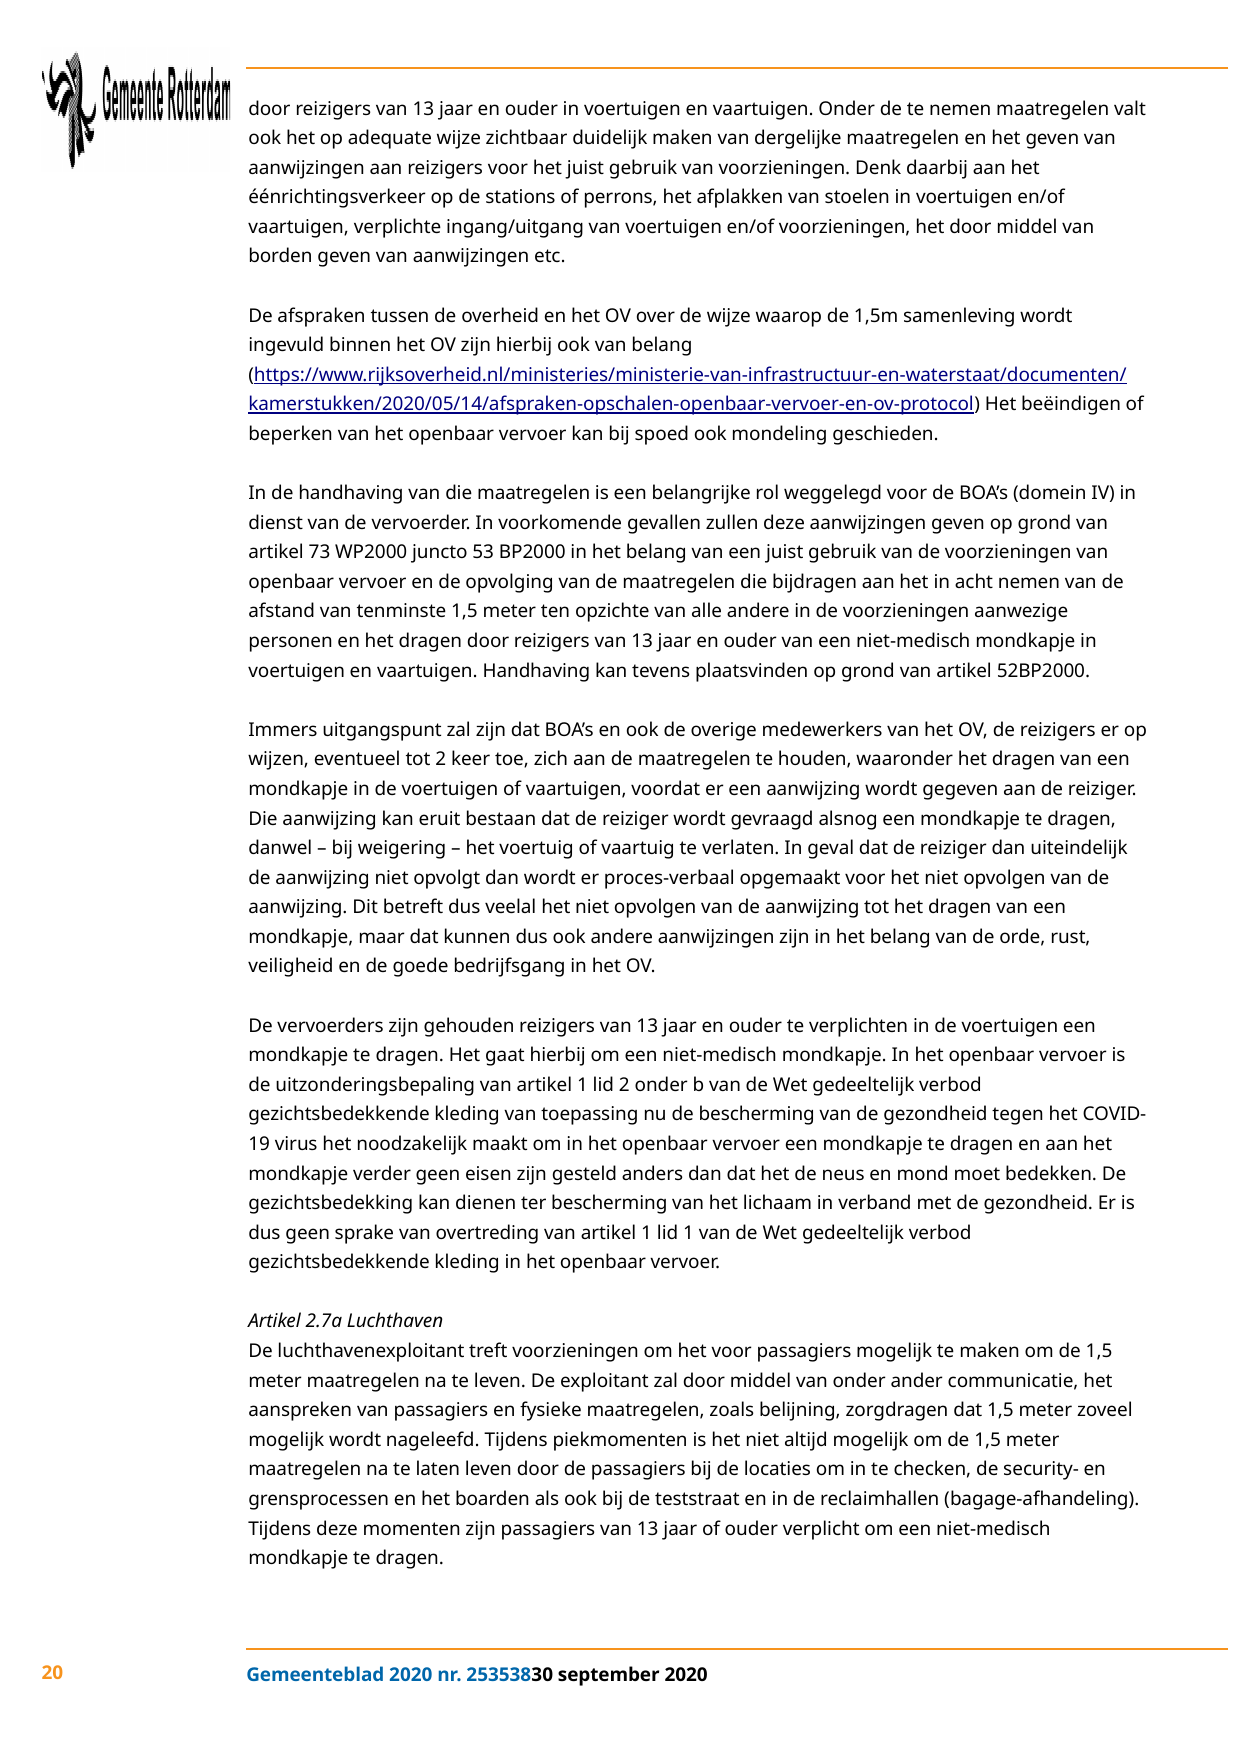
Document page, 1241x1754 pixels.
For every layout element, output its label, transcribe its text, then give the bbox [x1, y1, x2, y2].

text De afspraken tussen de overheid en het OV over de wijze waarop de 1,5m samenleving wordt ingevuld binnen het OV zijn hierbij ook van belang (https://www.rijksoverheid.nl/ministeries/ministerie-van-infrastructuur-en-waterstaat/documenten/kamerstukken/2020/05/14/afspraken-opschalen-openbaar-vervoer-en-ov-protocol) Het beëindigen of beperken van het openbaar vervoer kan bij spoed ook mondeling geschieden. [248, 302, 1152, 446]
text door reizigers van 13 jaar en ouder in voertuigen en vaartuigen. Onder de te nemen maatregelen valt ook het op adequate wijze zichtbaar duidelijk maken van dergelijke maatregelen en het geven van aanwijzingen aan reizigers voor het juist gebruik van voorzieningen. Denk daarbij aan het éénrichtingsverkeer op de stations of perrons, het afplakken van stoelen in voertuigen en/of vaartuigen, verplichte ingang/uitgang van voertuigen en/of voorzieningen, het door middel van borden geven van aanwijzingen etc. [248, 95, 1152, 268]
text Artikel 2.7a Luchthaven [248, 1308, 1152, 1333]
text In de handhaving van die maatregelen is een belangrijke rol weggelegd voor de BOA’s (domein IV) in dienst van de vervoerder. In voorkomende gevallen zullen deze aanwijzingen geven op grond van artikel 73 WP2000 juncto 53 BP2000 in het belang van een juist gebruik van de voorzieningen van openbaar vervoer en de opvolging van de maatregelen die bijdragen aan het in acht nemen van de afstand van tenminste 1,5 meter ten opzichte van alle andere in de voorzieningen aanwezige personen en het dragen door reizigers van 13 jaar en ouder van een niet-medisch mondkapje in voertuigen en vaartuigen. Handhaving kan tevens plaatsvinden op grond van artikel 52BP2000. [248, 479, 1152, 683]
text De luchthavenexploitant treft voorzieningen om het voor passagiers mogelijk te maken om de 1,5 meter maatregelen na te leven. De exploitant zal door middel van onder ander communicatie, het aanspreken van passagiers en fysieke maatregelen, zoals belijning, zorgdragen dat 1,5 meter zoveel mogelijk wordt nageleefd. Tijdens piekmomenten is het niet altijd mogelijk om de 1,5 meter maatregelen na te laten leven door de passagiers bij de locaties om in te checken, de security- en grensprocessen en het boarden als ook bij de teststraat en in de reclaimhallen (bagage-afhandeling). Tijdens deze momenten zijn passagiers van 13 jaar of ouder verplicht om een niet-medisch mondkapje te dragen. [248, 1337, 1152, 1570]
text Immers uitgangspunt zal zijn dat BOA’s en ook de overige medewerkers van het OV, de reizigers er op wijzen, eventueel tot 2 keer toe, zich aan de maatregelen te houden, waaronder het dragen van een mondkapje in de voertuigen of vaartuigen, voordat er een aanwijzing wordt gegeven aan de reiziger. Die aanwijzing kan eruit bestaan dat de reiziger wordt gevraagd alsnog een mondkapje te dragen, danwel – bij weigering – het voertuig of vaartuig te verlaten. In geval dat de reiziger dan uiteindelijk de aanwijzing niet opvolgt dan wordt er proces-verbaal opgemaakt voor het niet opvolgen van de aanwijzing. Dit betreft dus veelal het niet opvolgen van de aanwijzing tot het dragen van een mondkapje, maar dat kunnen dus ook andere aanwijzingen zijn in het belang van de orde, rust, veiligheid en de goede bedrijfsgang in het OV. [248, 716, 1152, 978]
text De vervoerders zijn gehouden reizigers van 13 jaar en ouder te verplichten in de voertuigen een mondkapje te dragen. Het gaat hierbij om een niet-medisch mondkapje. In het openbaar vervoer is de uitzonderingsbepaling van artikel 1 lid 2 onder b van de Wet gedeeltelijk verbod gezichtsbedekkende kleding van toepassing nu de bescherming van de gezondheid tegen het COVID-19 virus het noodzakelijk maakt om in het openbaar vervoer een mondkapje te dragen en aan het mondkapje verder geen eisen zijn gesteld anders dan dat het de neus en mond moet bedekken. De gezichtsbedekking kan dienen ter bescherming van het lichaam in verband met de gezondheid. Er is dus geen sprake van overtreding van artikel 1 lid 1 van de Wet gedeeltelijk verbod gezichtsbedekkende kleding in het openbaar vervoer. [248, 1012, 1152, 1274]
picture [41, 47, 231, 172]
